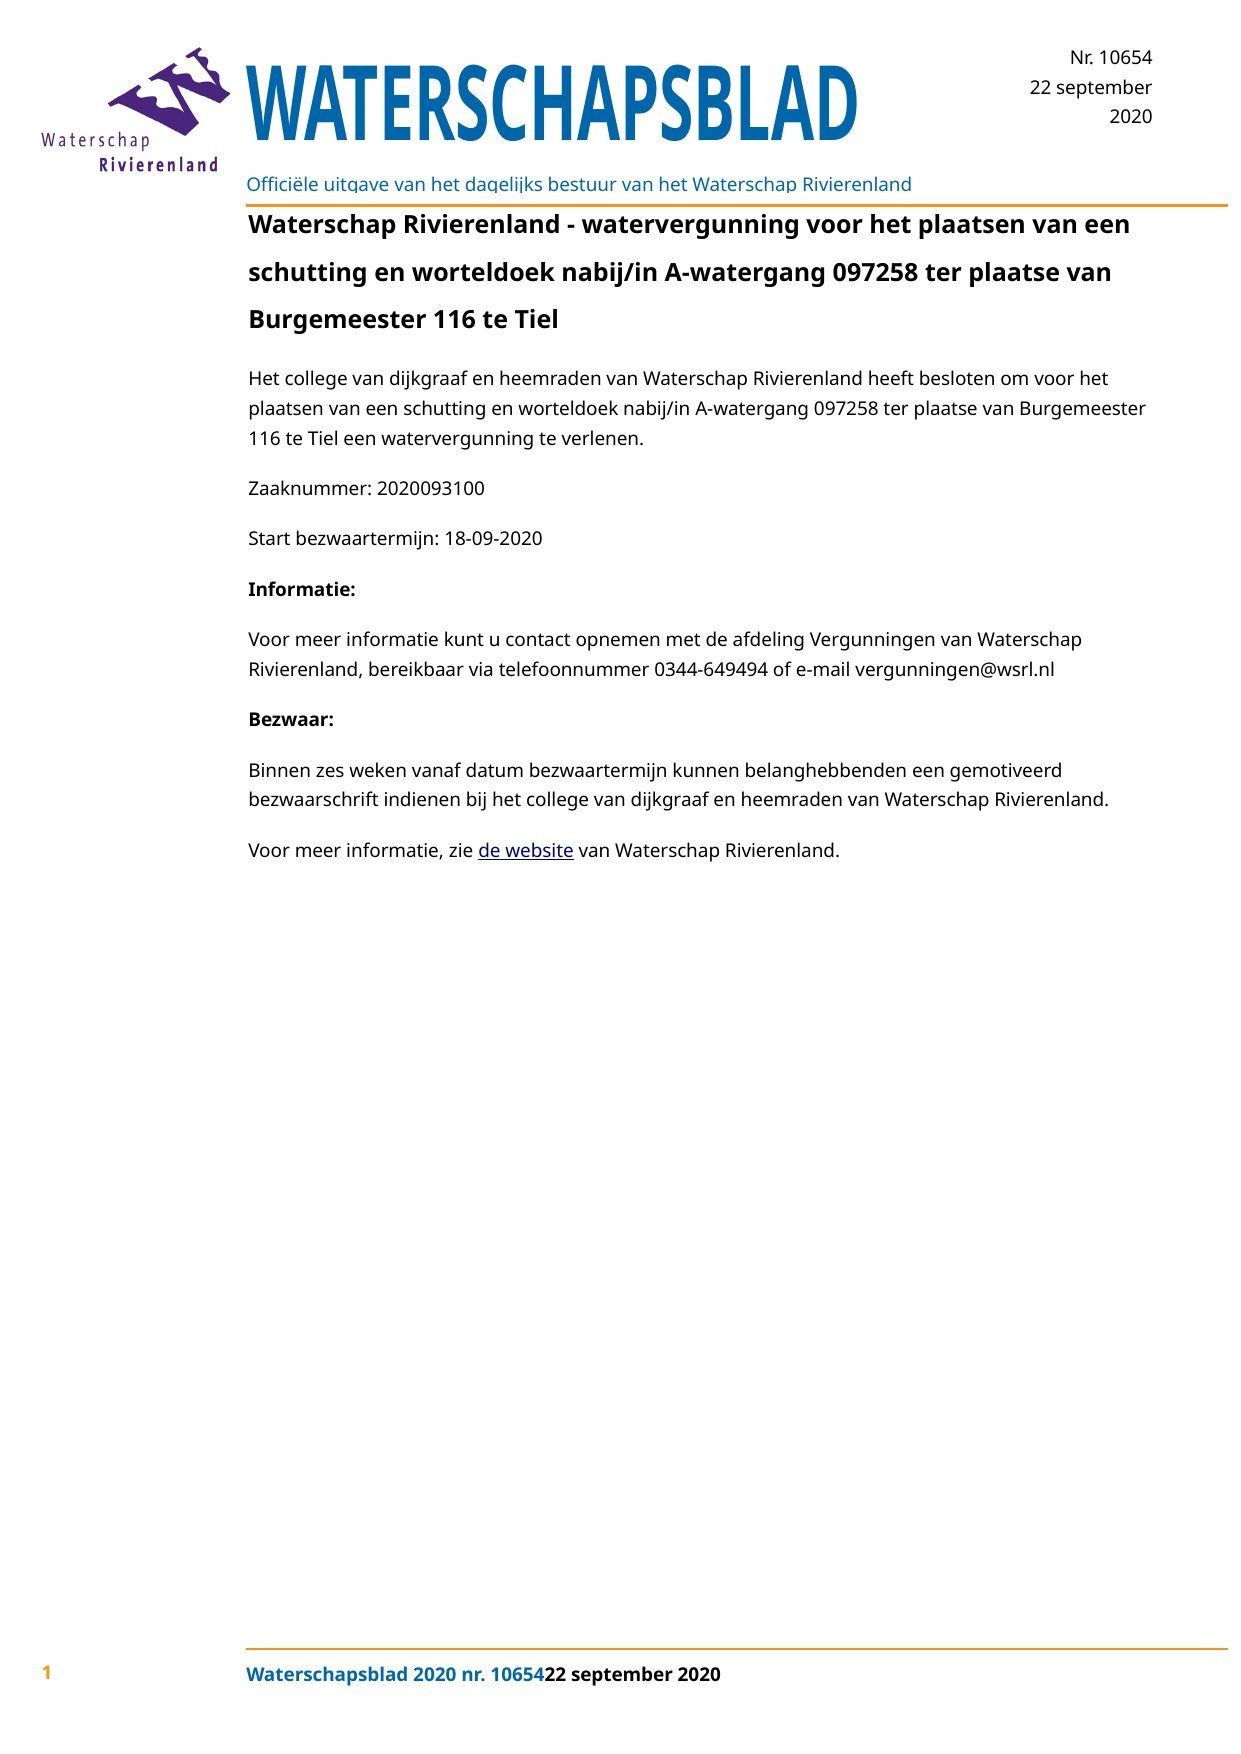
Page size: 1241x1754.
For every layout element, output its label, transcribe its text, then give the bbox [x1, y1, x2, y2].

text Zaaknummer: 2020093100 [248, 475, 1152, 501]
text Waterschap Rivierenland - watervergunning voor het plaatsen van een schutting en worteldoek nabij/in A-watergang 097258 ter plaatse van Burgemeester 116 te Tiel [248, 207, 1152, 336]
text Start bezwaartermijn: 18-09-2020 [248, 526, 1152, 551]
text Het college van dijkgraaf en heemraden van Waterschap Rivierenland heeft besloten om voor het plaatsen van een schutting en worteldoek nabij/in A-watergang 097258 ter plaatse van Burgemeester 116 te Tiel een watervergunning te verlenen. [248, 366, 1152, 450]
text Informatie: [248, 576, 1152, 602]
picture [41, 47, 231, 172]
text Bezwaar: [248, 706, 1152, 732]
text Voor meer informatie kunt u contact opnemen met de afdeling Vergunningen van Waterschap Rivierenland, bereikbaar via telefoonnummer 0344-649494 of e-mail vergunningen@wsrl.nl [248, 626, 1152, 682]
text Voor meer informatie, zie de website van Waterschap Rivierenland. [248, 837, 1152, 862]
text Binnen zes weken vanaf datum bezwaartermijn kunnen belanghebbenden een gemotiveerd bezwaarschrift indienen bij het college van dijkgraaf en heemraden van Waterschap Rivierenland. [248, 757, 1152, 812]
